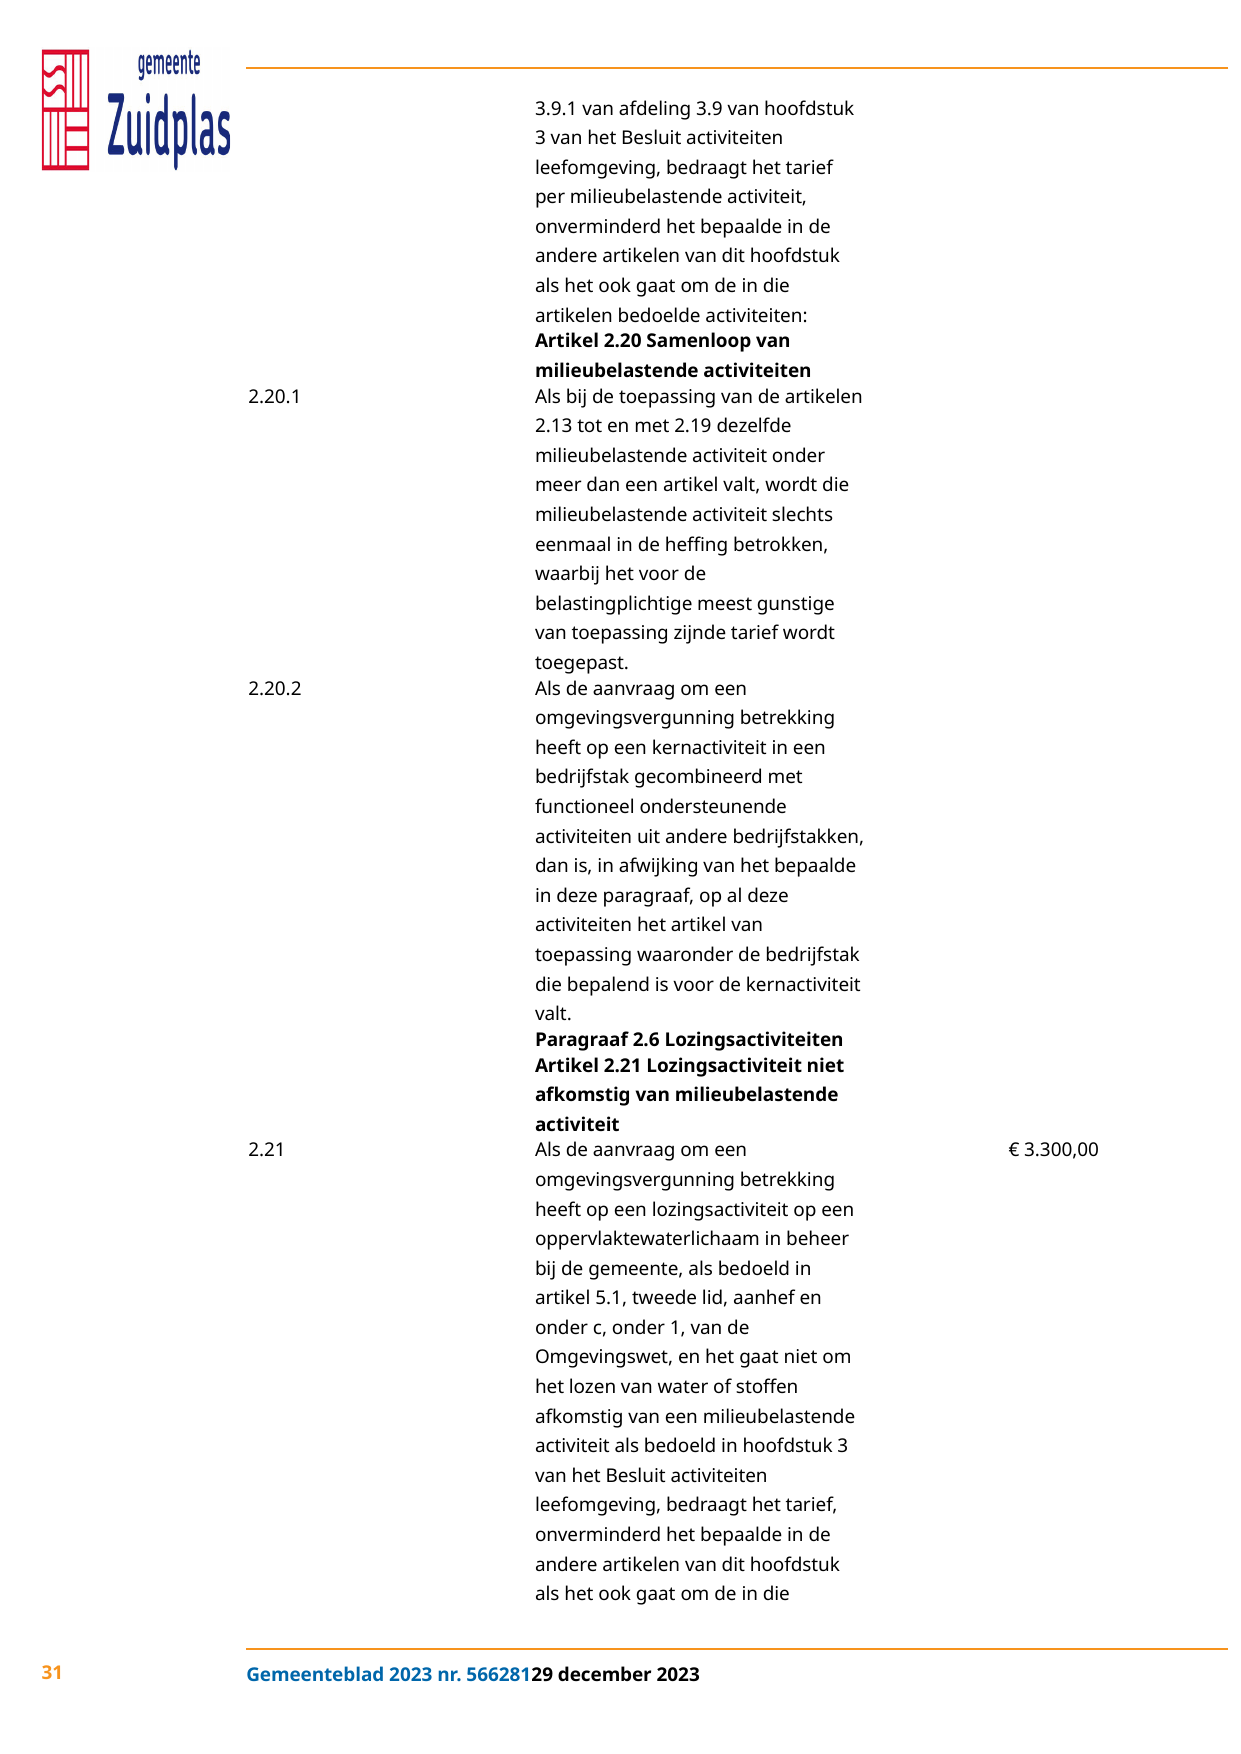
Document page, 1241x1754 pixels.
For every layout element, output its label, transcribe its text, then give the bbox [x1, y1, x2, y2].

table_cell 2.20.1 [248, 383, 391, 675]
picture [41, 47, 231, 172]
table_cell [248, 328, 391, 383]
table_cell [1008, 675, 1152, 1026]
table_cell [391, 1052, 535, 1137]
table_cell [1008, 383, 1152, 675]
table_cell [865, 1137, 1008, 1606]
table_cell [391, 383, 535, 675]
table_cell Als de aanvraag om een omgevingsvergunning betrekking heeft op een kernactiviteit in een bedrijfstak gecombineerd met functioneel ondersteunende activiteiten uit andere bedrijfstakken, dan is, in afwijking van het bepaalde in deze paragraaf, op al deze activiteiten het artikel van toepassing waaronder de bedrijfstak die bepalend is voor de kernactiviteit valt. [535, 675, 865, 1026]
table_cell [865, 1052, 1008, 1137]
table_cell [248, 1052, 391, 1137]
table_cell Als de aanvraag om een omgevingsvergunning betrekking heeft op een lozingsactiviteit op een oppervlaktewaterlichaam in beheer bij de gemeente, als bedoeld in artikel 5.1, tweede lid, aanhef en onder c, onder 1, van de Omgevingswet, en het gaat niet om het lozen van water of stoffen afkomstig van een milieubelastende activiteit als bedoeld in hoofdstuk 3 van het Besluit activiteiten leefomgeving, bedraagt het tarief, onverminderd het bepaalde in de andere artikelen van dit hoofdstuk als het ook gaat om de in die [535, 1137, 865, 1606]
table_cell [1008, 1052, 1152, 1137]
table_cell 2.21 [248, 1137, 391, 1606]
table_cell [391, 328, 535, 383]
table_cell [1008, 1026, 1152, 1052]
table_cell [391, 95, 535, 328]
table_cell Als bij de toepassing van de artikelen 2.13 tot en met 2.19 dezelfde milieubelastende activiteit onder meer dan een artikel valt, wordt die milieubelastende activiteit slechts eenmaal in de heffing betrokken, waarbij het voor de belastingplichtige meest gunstige van toepassing zijnde tarief wordt toegepast. [535, 383, 865, 675]
table_cell [248, 95, 391, 328]
table_cell Artikel 2.21 Lozingsactiviteit niet afkomstig van milieubelastende activiteit [535, 1052, 865, 1137]
table_cell [1008, 328, 1152, 383]
table_cell [391, 1137, 535, 1606]
table_cell [865, 95, 1008, 328]
table_cell [865, 1026, 1008, 1052]
table_cell € 3.300,00 [1008, 1137, 1152, 1606]
table_cell Artikel 2.20 Samenloop van milieubelastende activiteiten [535, 328, 865, 383]
table_cell [391, 1026, 535, 1052]
table_cell 3.9.1 van afdeling 3.9 van hoofdstuk 3 van het Besluit activiteiten leefomgeving, bedraagt het tarief per milieubelastende activiteit, onverminderd het bepaalde in de andere artikelen van dit hoofdstuk als het ook gaat om de in die artikelen bedoelde activiteiten: [535, 95, 865, 328]
table_cell [248, 1026, 391, 1052]
table_cell [1008, 95, 1152, 328]
table_cell [865, 328, 1008, 383]
table_cell [865, 675, 1008, 1026]
table_cell 2.20.2 [248, 675, 391, 1026]
table_cell [865, 383, 1008, 675]
table_cell [391, 675, 535, 1026]
table_cell Paragraaf 2.6 Lozingsactiviteiten [535, 1026, 865, 1052]
